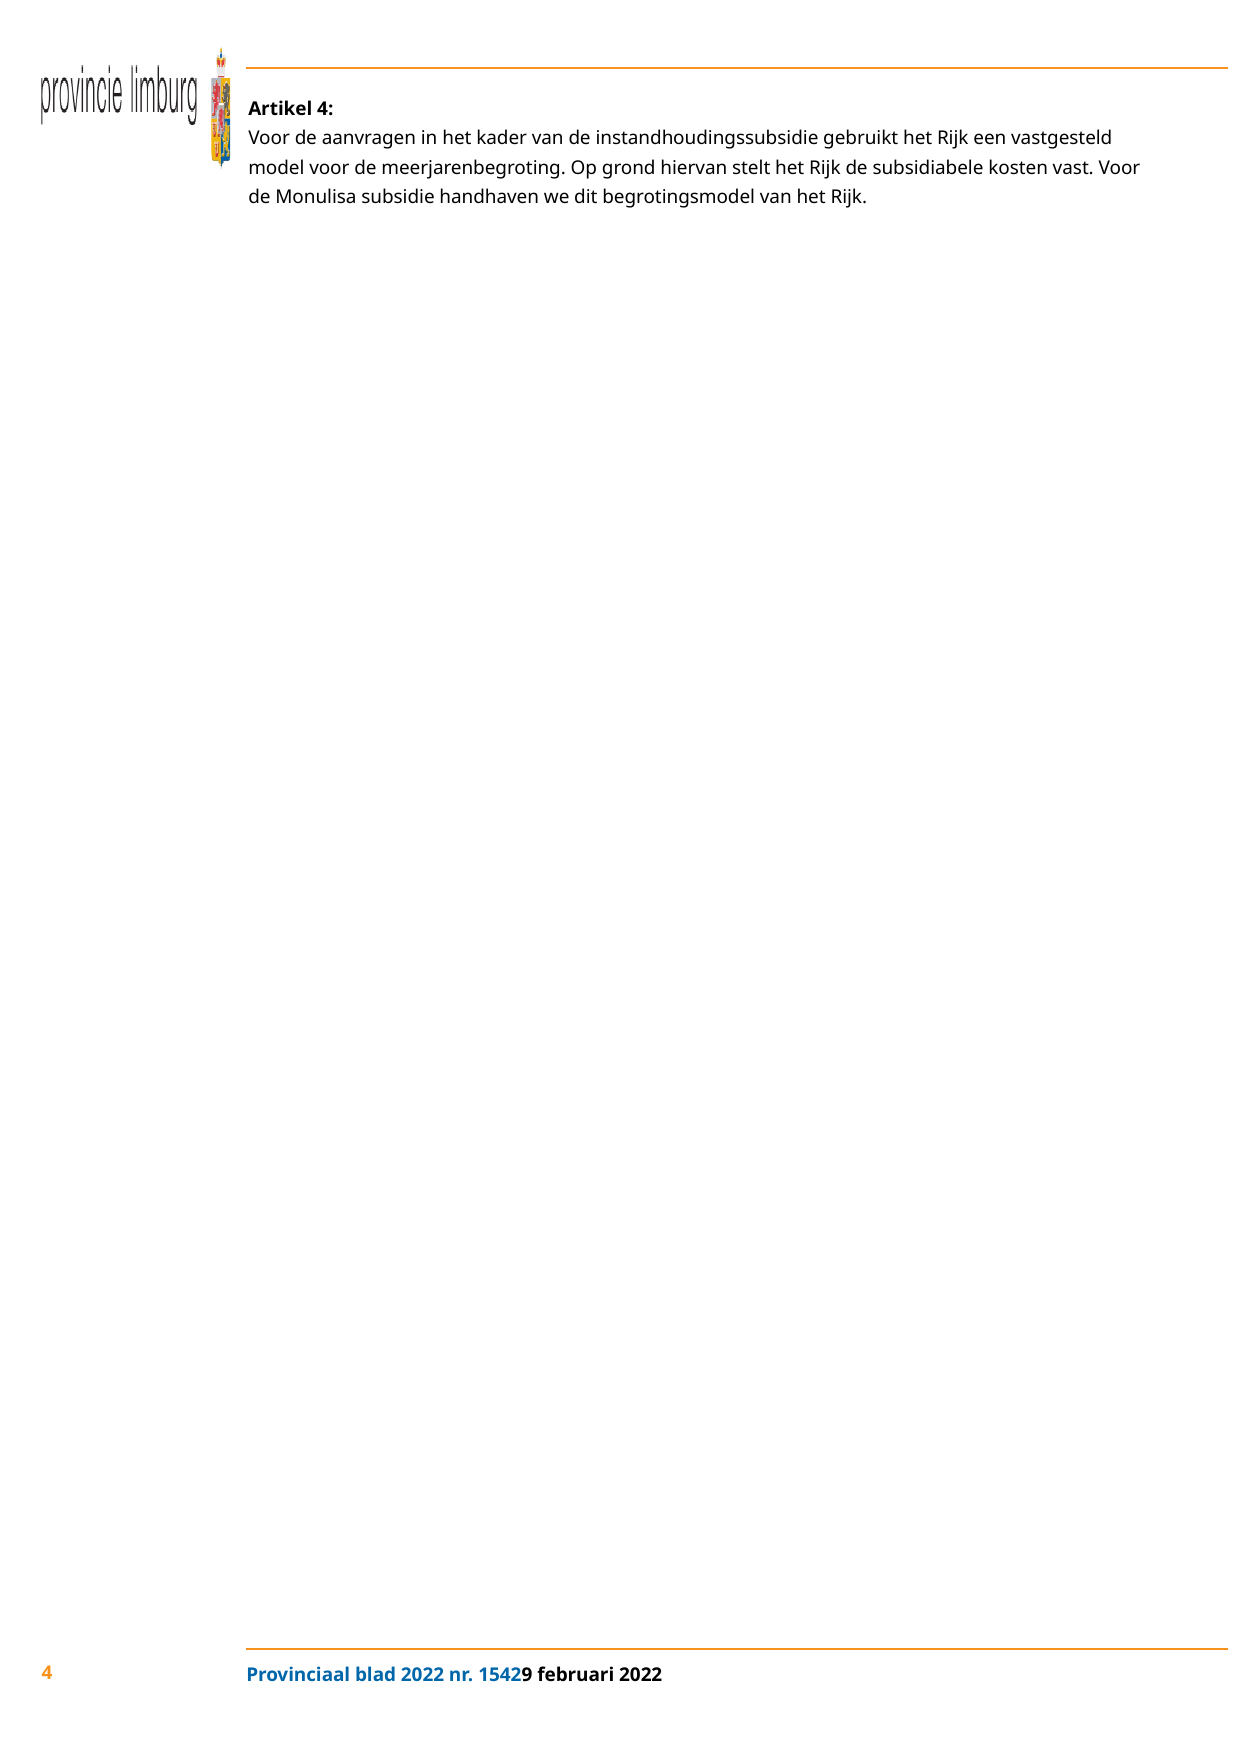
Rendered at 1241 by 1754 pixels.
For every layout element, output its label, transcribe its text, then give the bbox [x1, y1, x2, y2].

text Artikel 4: [248, 95, 1152, 121]
picture [41, 47, 231, 172]
text Voor de aanvragen in het kader van de instandhoudingssubsidie gebruikt het Rijk een vastgesteld model voor de meerjarenbegroting. Op grond hiervan stelt het Rijk de subsidiabele kosten vast. Voor de Monulisa subsidie handhaven we dit begrotingsmodel van het Rijk. [248, 124, 1152, 209]
